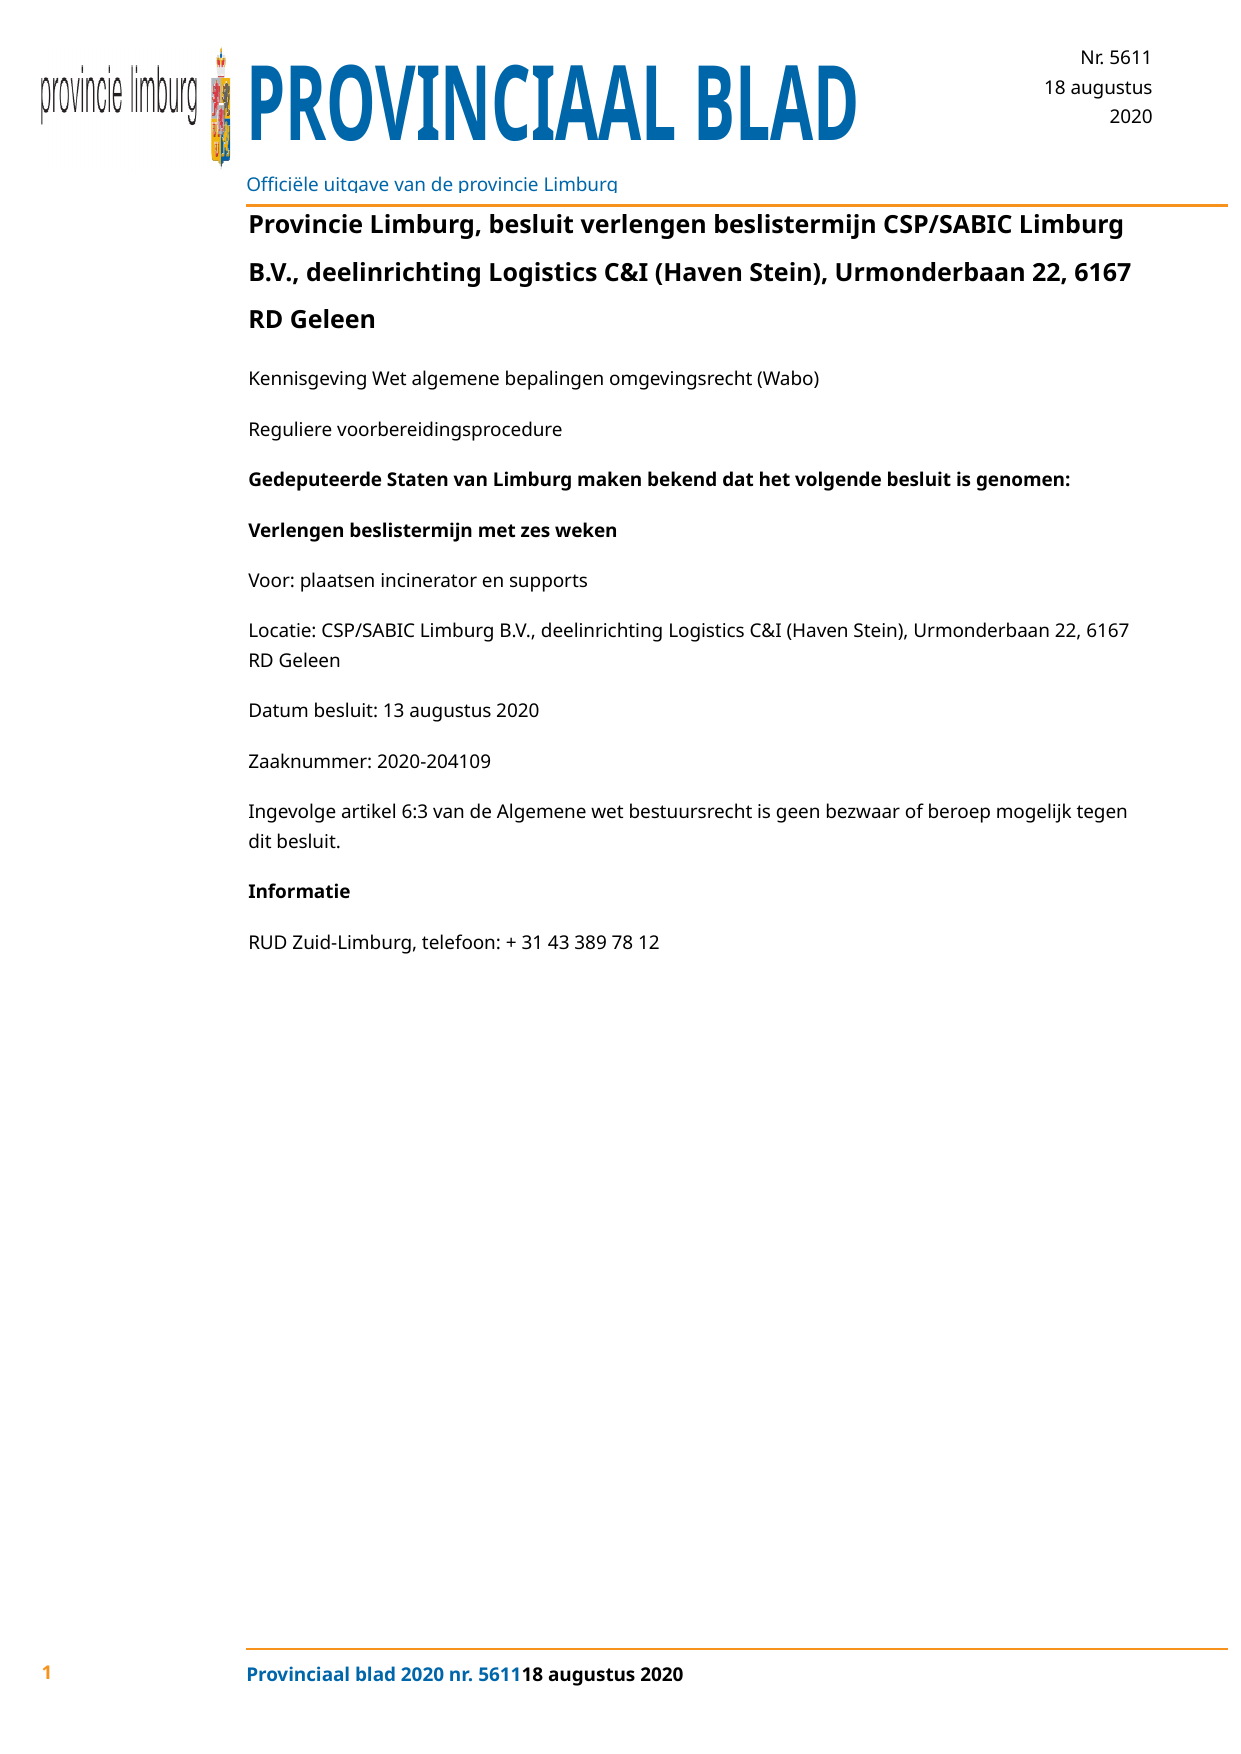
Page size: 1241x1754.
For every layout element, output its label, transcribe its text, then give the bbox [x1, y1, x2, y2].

text Zaaknummer: 2020-204109 [248, 748, 1152, 774]
text RUD Zuid-Limburg, telefoon: + 31 43 389 78 12 [248, 929, 1152, 954]
text Gedeputeerde Staten van Limburg maken bekend dat het volgende besluit is genomen: [248, 466, 1152, 492]
text Provincie Limburg, besluit verlengen beslistermijn CSP/SABIC Limburg B.V., deelinrichting Logistics C&I (Haven Stein), Urmonderbaan 22, 6167 RD Geleen [248, 207, 1152, 336]
text Voor: plaatsen incinerator en supports [248, 567, 1152, 593]
text Kennisgeving Wet algemene bepalingen omgevingsrecht (Wabo) [248, 366, 1152, 391]
picture [41, 47, 231, 172]
text Verlengen beslistermijn met zes weken [248, 517, 1152, 542]
text Locatie: CSP/SABIC Limburg B.V., deelinrichting Logistics C&I (Haven Stein), Urmonderbaan 22, 6167 RD Geleen [248, 618, 1152, 673]
text Ingevolge artikel 6:3 van de Algemene wet bestuursrecht is geen bezwaar of beroep mogelijk tegen dit besluit. [248, 798, 1152, 854]
text Reguliere voorbereidingsprocedure [248, 416, 1152, 442]
text Informatie [248, 878, 1152, 904]
text Datum besluit: 13 augustus 2020 [248, 698, 1152, 723]
